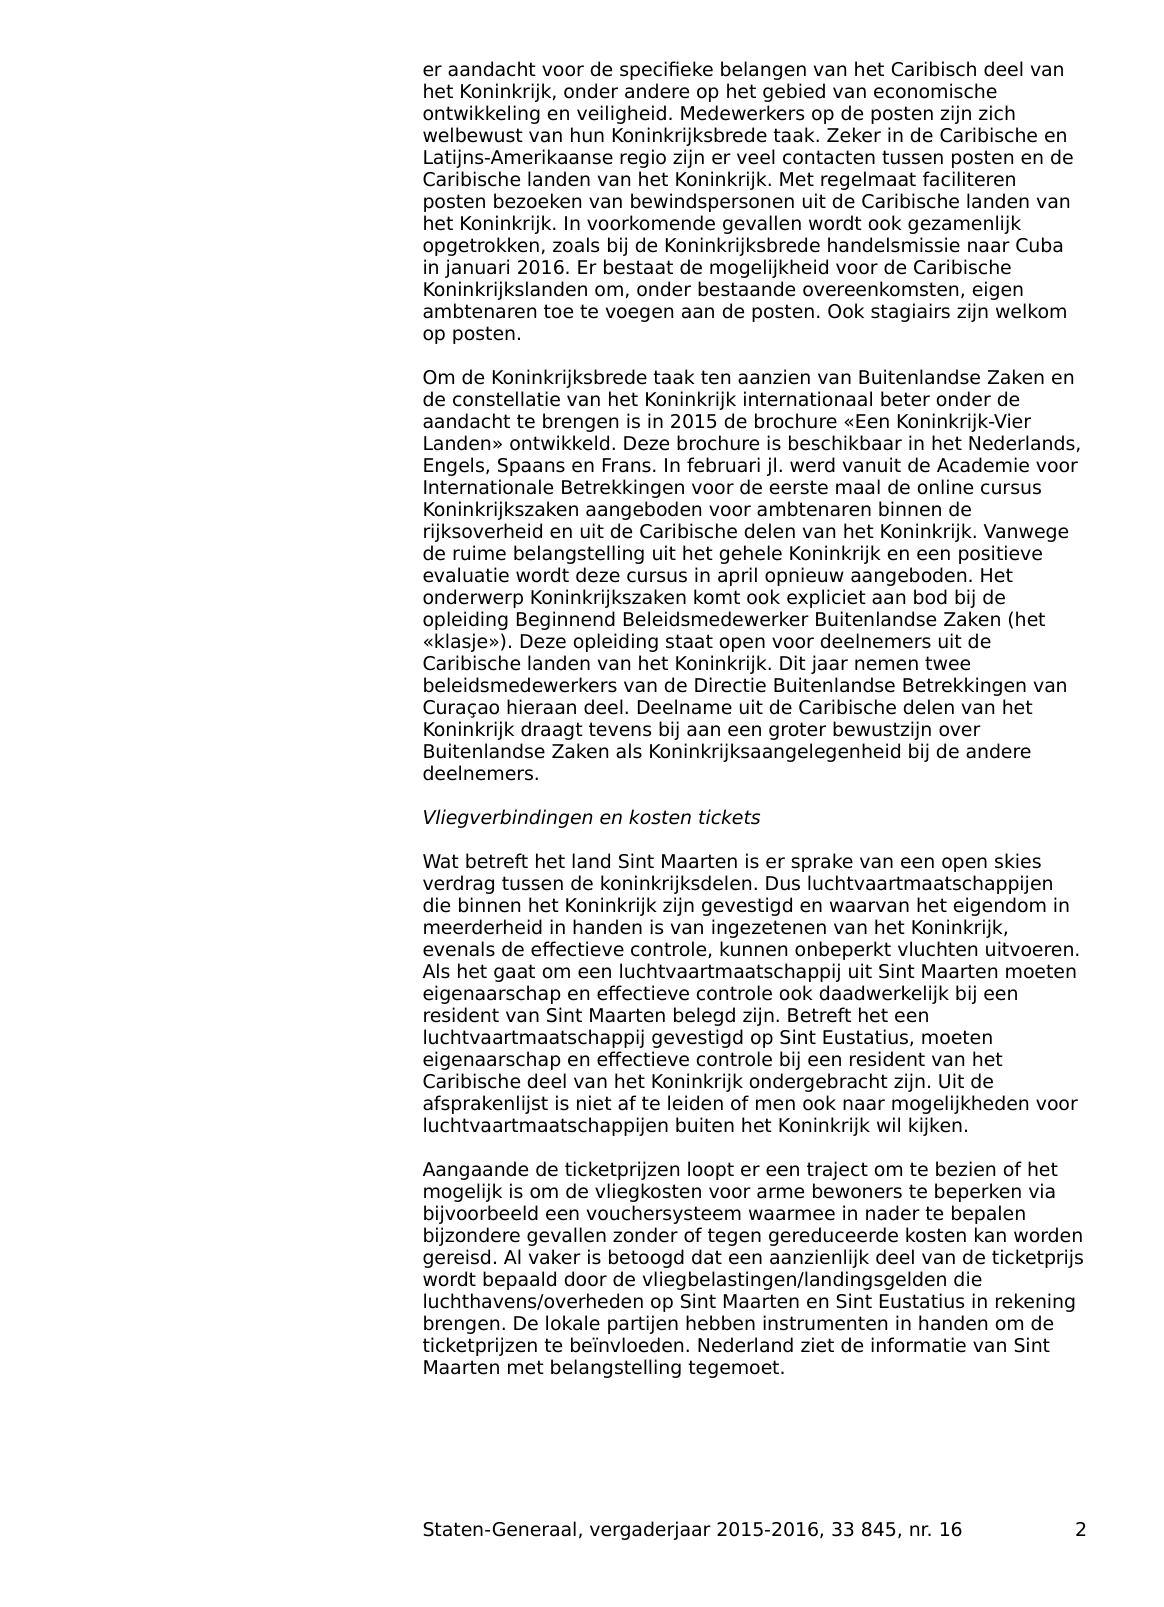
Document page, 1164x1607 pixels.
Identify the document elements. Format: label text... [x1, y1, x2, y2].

text Aangaande de ticketprijzen loopt er een traject om te bezien of het mogelijk is om de vliegkosten voor arme bewoners te beperken via bijvoorbeeld een vouchersysteem waarmee in nader te bepalen bijzondere gevallen zonder of tegen gereduceerde kosten kan worden gereisd. Al vaker is betoogd dat een aanzienlijk deel van de ticketprijs wordt bepaald door de vliegbelastingen/landingsgelden die luchthavens/overheden op Sint Maarten en Sint Eustatius in rekening brengen. De lokale partijen hebben instrumenten in handen om de ticketprijzen te beïnvloeden. Nederland ziet de informatie van Sint Maarten met belangstelling tegemoet. [422, 1159, 1087, 1379]
text Om de Koninkrijksbrede taak ten aanzien van Buitenlandse Zaken en de constellatie van het Koninkrijk internationaal beter onder de aandacht te brengen is in 2015 de brochure «Een Koninkrijk-Vier Landen» ontwikkeld. Deze brochure is beschikbaar in het Nederlands, Engels, Spaans en Frans. In februari jl. werd vanuit de Academie voor Internationale Betrekkingen voor de eerste maal de online cursus Koninkrijkszaken aangeboden voor ambtenaren binnen de rijksoverheid en uit de Caribische delen van het Koninkrijk. Vanwege de ruime belangstelling uit het gehele Koninkrijk en een positieve evaluatie wordt deze cursus in april opnieuw aangeboden. Het onderwerp Koninkrijkszaken komt ook expliciet aan bod bij de opleiding Beginnend Beleidsmedewerker Buitenlandse Zaken (het «klasje»). Deze opleiding staat open voor deelnemers uit de Caribische landen van het Koninkrijk. Dit jaar nemen twee beleidsmedewerkers van de Directie Buitenlandse Betrekkingen van Curaçao hieraan deel. Deelname uit de Caribische delen van het Koninkrijk draagt tevens bij aan een groter bewustzijn over Buitenlandse Zaken als Koninkrijksaangelegenheid bij de andere deelnemers. [422, 367, 1087, 784]
text Wat betreft het land Sint Maarten is er sprake van een open skies verdrag tussen de koninkrijksdelen. Dus luchtvaartmaatschappijen die binnen het Koninkrijk zijn gevestigd en waarvan het eigendom in meerderheid in handen is van ingezetenen van het Koninkrijk, evenals de effectieve controle, kunnen onbeperkt vluchten uitvoeren. Als het gaat om een luchtvaartmaatschappij uit Sint Maarten moeten eigenaarschap en effectieve controle ook daadwerkelijk bij een resident van Sint Maarten belegd zijn. Betreft het een luchtvaartmaatschappij gevestigd op Sint Eustatius, moeten eigenaarschap en effectieve controle bij een resident van het Caribische deel van het Koninkrijk ondergebracht zijn. Uit de afsprakenlijst is niet af te leiden of men ook naar mogelijkheden voor luchtvaartmaatschappijen buiten het Koninkrijk wil kijken. [422, 851, 1087, 1137]
subtitle Vliegverbindingen en kosten tickets [422, 807, 1087, 829]
text er aandacht voor de specifieke belangen van het Caribisch deel van het Koninkrijk, onder andere op het gebied van economische ontwikkeling en veiligheid. Medewerkers op de posten zijn zich welbewust van hun Koninkrijksbrede taak. Zeker in de Caribische en Latijns-Amerikaanse regio zijn er veel contacten tussen posten en de Caribische landen van het Koninkrijk. Met regelmaat faciliteren posten bezoeken van bewindspersonen uit de Caribische landen van het Koninkrijk. In voorkomende gevallen wordt ook gezamenlijk opgetrokken, zoals bij de Koninkrijksbrede handelsmissie naar Cuba in januari 2016. Er bestaat de mogelijkheid voor de Caribische Koninkrijkslanden om, onder bestaande overeenkomsten, eigen ambtenaren toe te voegen aan de posten. Ook stagiairs zijn welkom op posten. [422, 59, 1087, 345]
